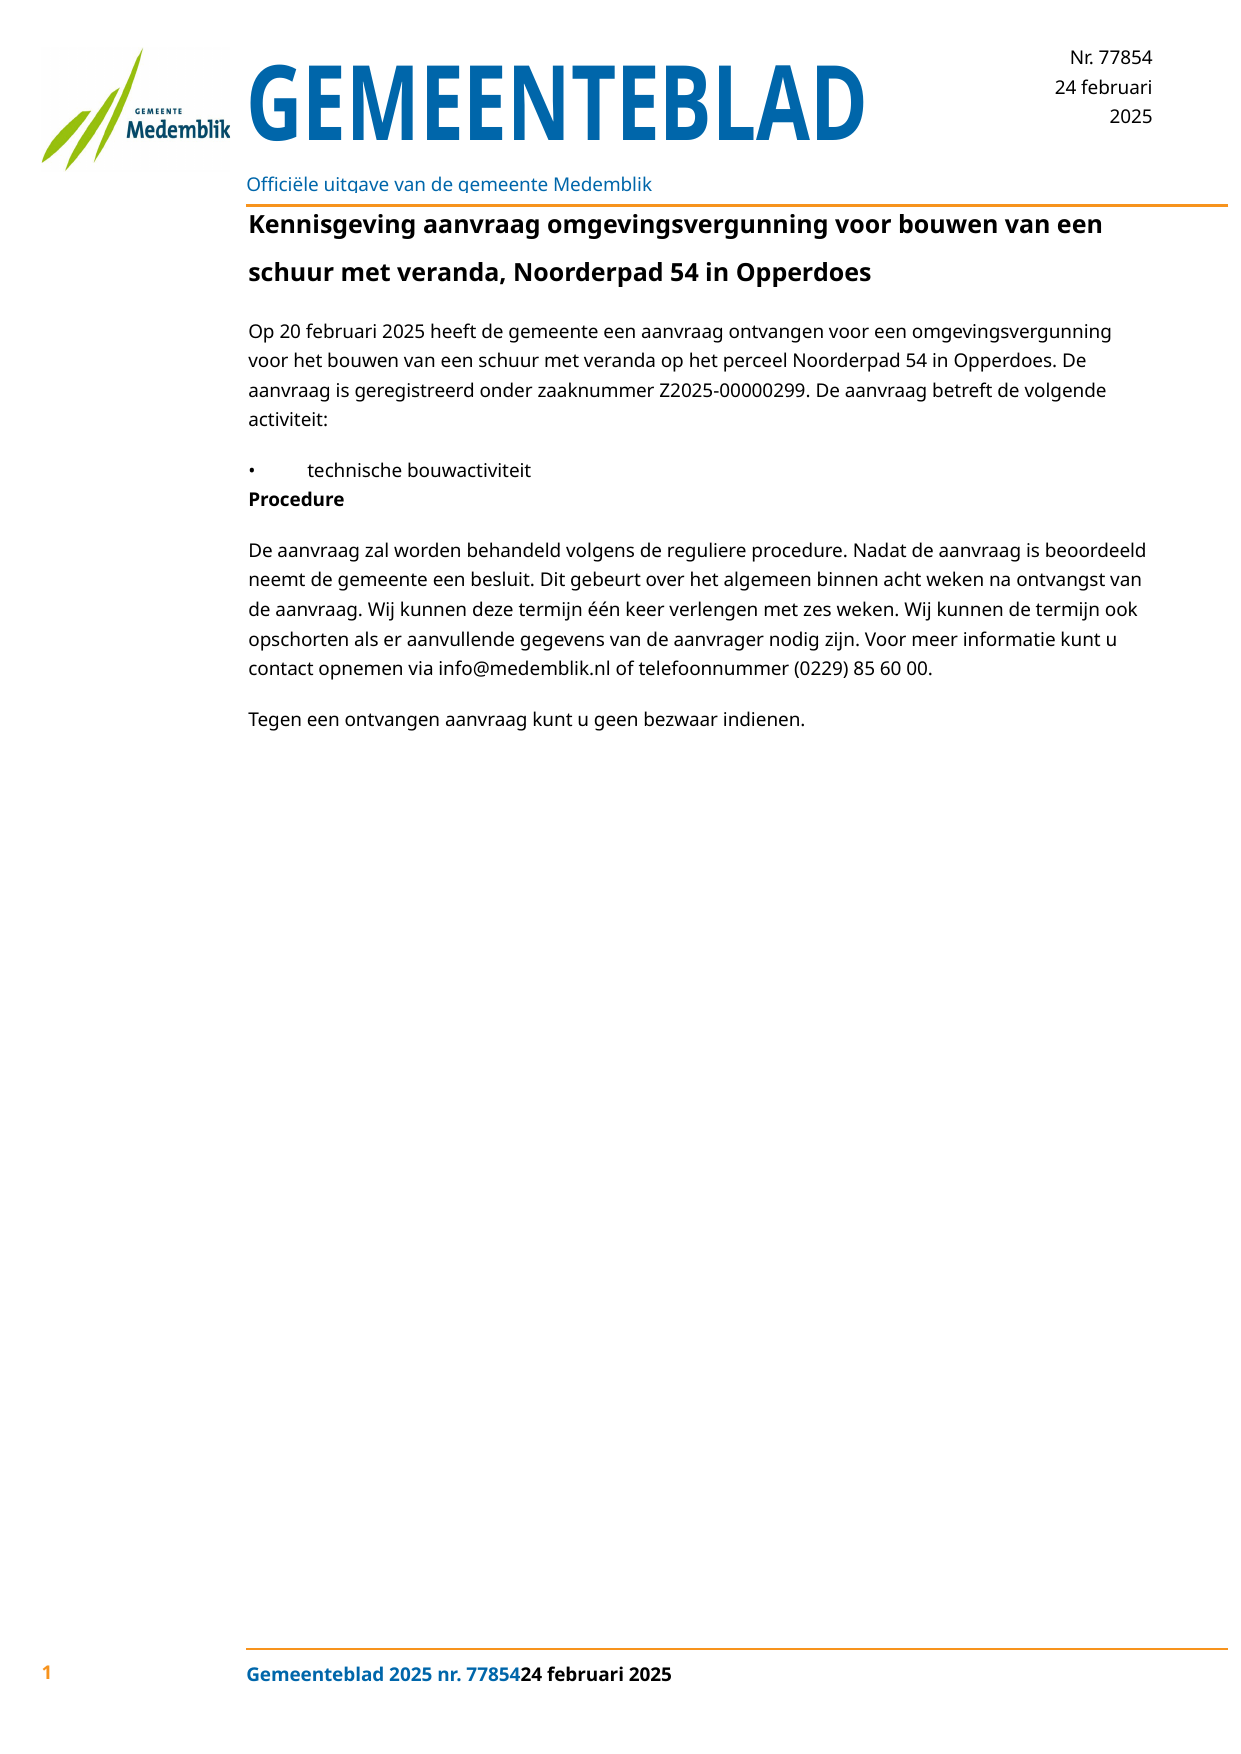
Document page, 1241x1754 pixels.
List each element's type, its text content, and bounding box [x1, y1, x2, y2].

text De aanvraag zal worden behandeld volgens de reguliere procedure. Nadat de aanvraag is beoordeeld neemt de gemeente een besluit. Dit gebeurt over het algemeen binnen acht weken na ontvangst van de aanvraag. Wij kunnen deze termijn één keer verlengen met zes weken. Wij kunnen de termijn ook opschorten als er aanvullende gegevens van de aanvrager nodig zijn. Voor meer informatie kunt u contact opnemen via info@medemblik.nl of telefoonnummer (0229) 85 60 00. [248, 537, 1152, 681]
picture [41, 47, 231, 172]
text Procedure [248, 487, 1152, 512]
text Op 20 februari 2025 heeft de gemeente een aanvraag ontvangen voor een omgevingsvergunning voor het bouwen van een schuur met veranda op het perceel Noorderpad 54 in Opperdoes. De aanvraag is geregistreerd onder zaaknummer Z2025-00000299. De aanvraag betreft de volgende activiteit: [248, 318, 1152, 432]
text Tegen een ontvangen aanvraag kunt u geen bezwaar indienen. [248, 706, 1152, 732]
text Kennisgeving aanvraag omgevingsvergunning voor bouwen van een schuur met veranda, Noorderpad 54 in Opperdoes [248, 207, 1152, 288]
list technische bouwactiviteit [248, 457, 1152, 483]
